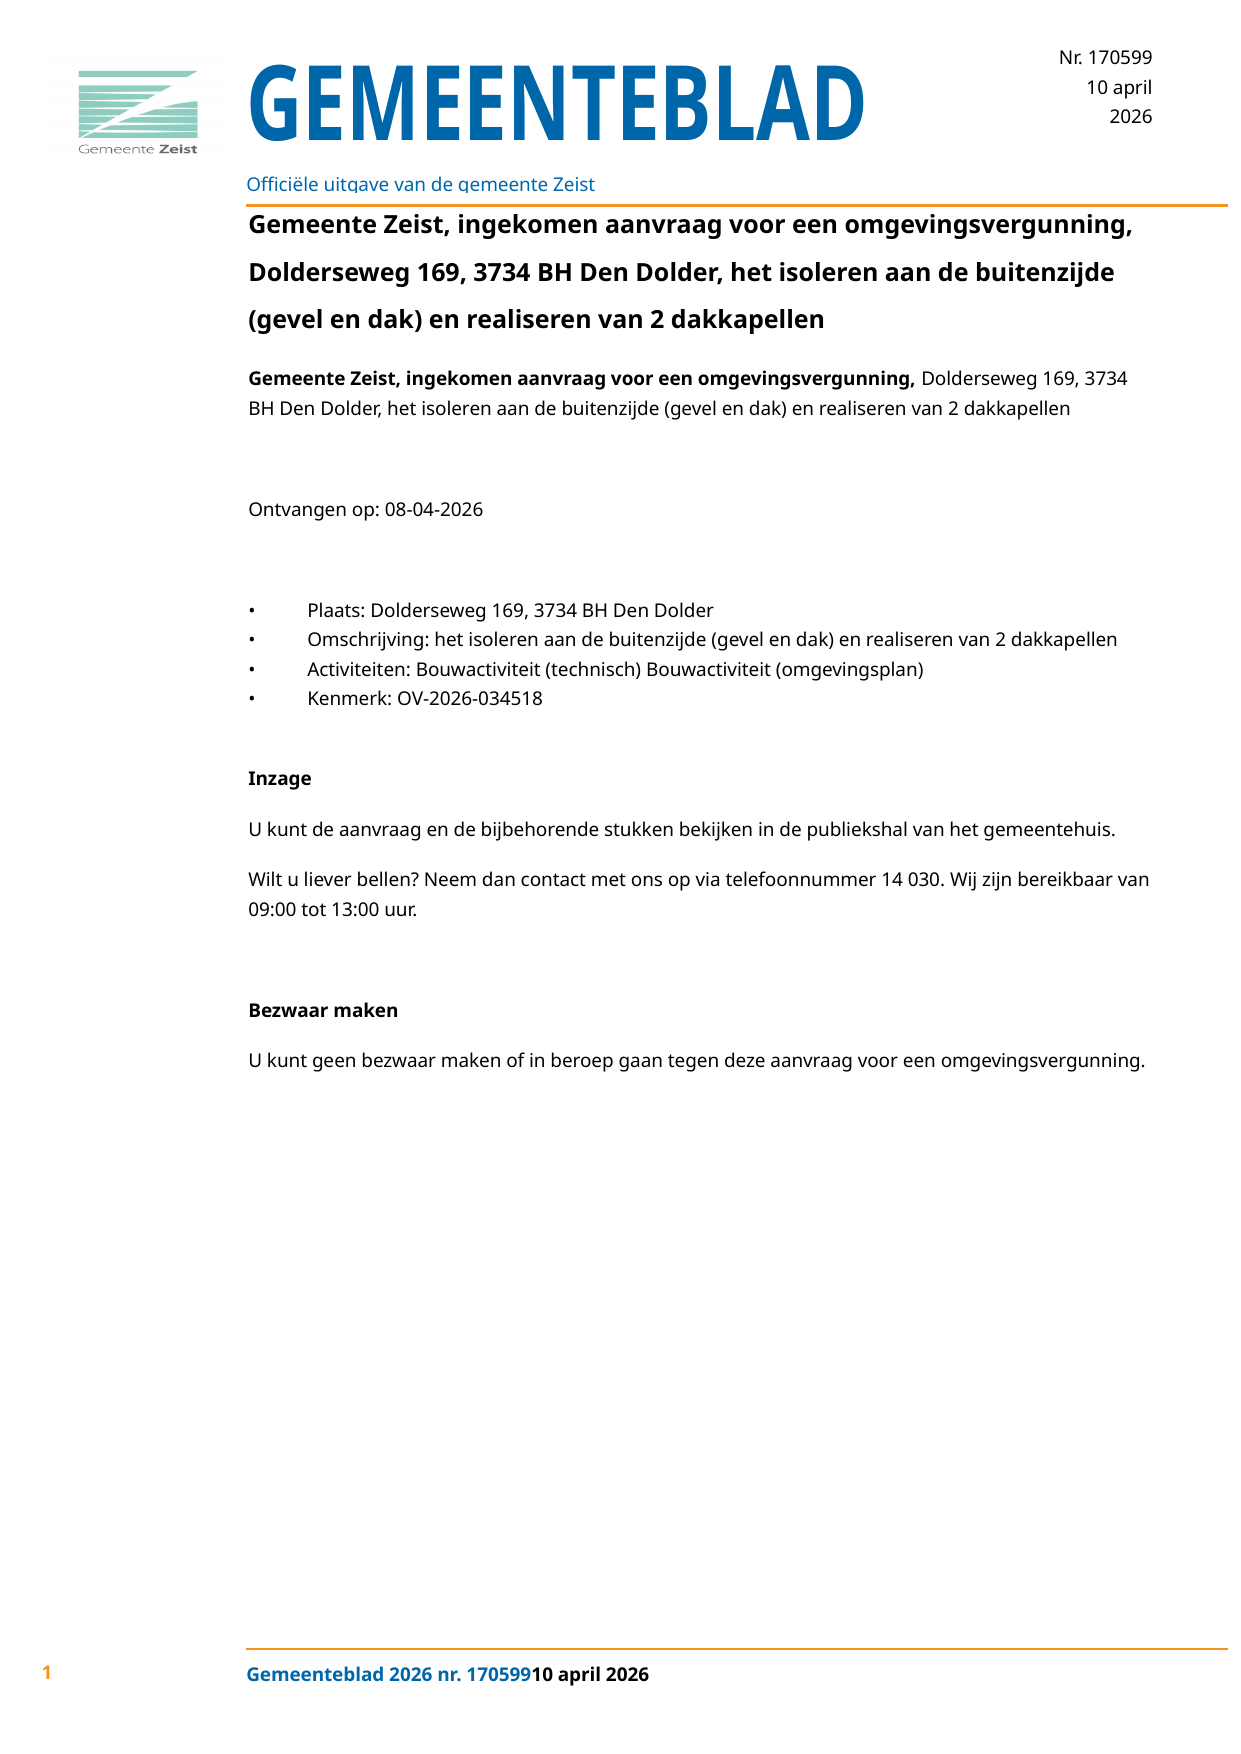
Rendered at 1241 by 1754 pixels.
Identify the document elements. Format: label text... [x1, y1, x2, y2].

text Ontvangen op: 08-04-2026 [248, 496, 1152, 522]
picture [41, 47, 231, 172]
list Kenmerk: OV-2026-034518 [248, 686, 1152, 711]
text U kunt geen bezwaar maken of in beroep gaan tegen deze aanvraag voor een omgevingsvergunning. [248, 1047, 1152, 1073]
text Inzage [248, 766, 1152, 791]
list Activiteiten: Bouwactiviteit (technisch) Bouwactiviteit (omgevingsplan) [248, 656, 1152, 682]
text Gemeente Zeist, ingekomen aanvraag voor een omgevingsvergunning, Dolderseweg 169, 3734 BH Den Dolder, het isoleren aan de buitenzijde (gevel en dak) en realiseren van 2 dakkapellen [248, 366, 1152, 421]
list Omschrijving: het isoleren aan de buitenzijde (gevel en dak) en realiseren van 2 dakkapellen [248, 626, 1152, 652]
text Wilt u liever bellen? Neem dan contact met ons op via telefoonnummer 14 030. Wij zijn bereikbaar van 09:00 tot 13:00 uur. [248, 866, 1152, 922]
list Plaats: Dolderseweg 169, 3734 BH Den Dolder [248, 597, 1152, 622]
text U kunt de aanvraag en de bijbehorende stukken bekijken in de publiekshal van het gemeentehuis. [248, 816, 1152, 842]
text Gemeente Zeist, ingekomen aanvraag voor een omgevingsvergunning, Dolderseweg 169, 3734 BH Den Dolder, het isoleren aan de buitenzijde (gevel en dak) en realiseren van 2 dakkapellen [248, 207, 1152, 336]
text Bezwaar maken [248, 997, 1152, 1022]
